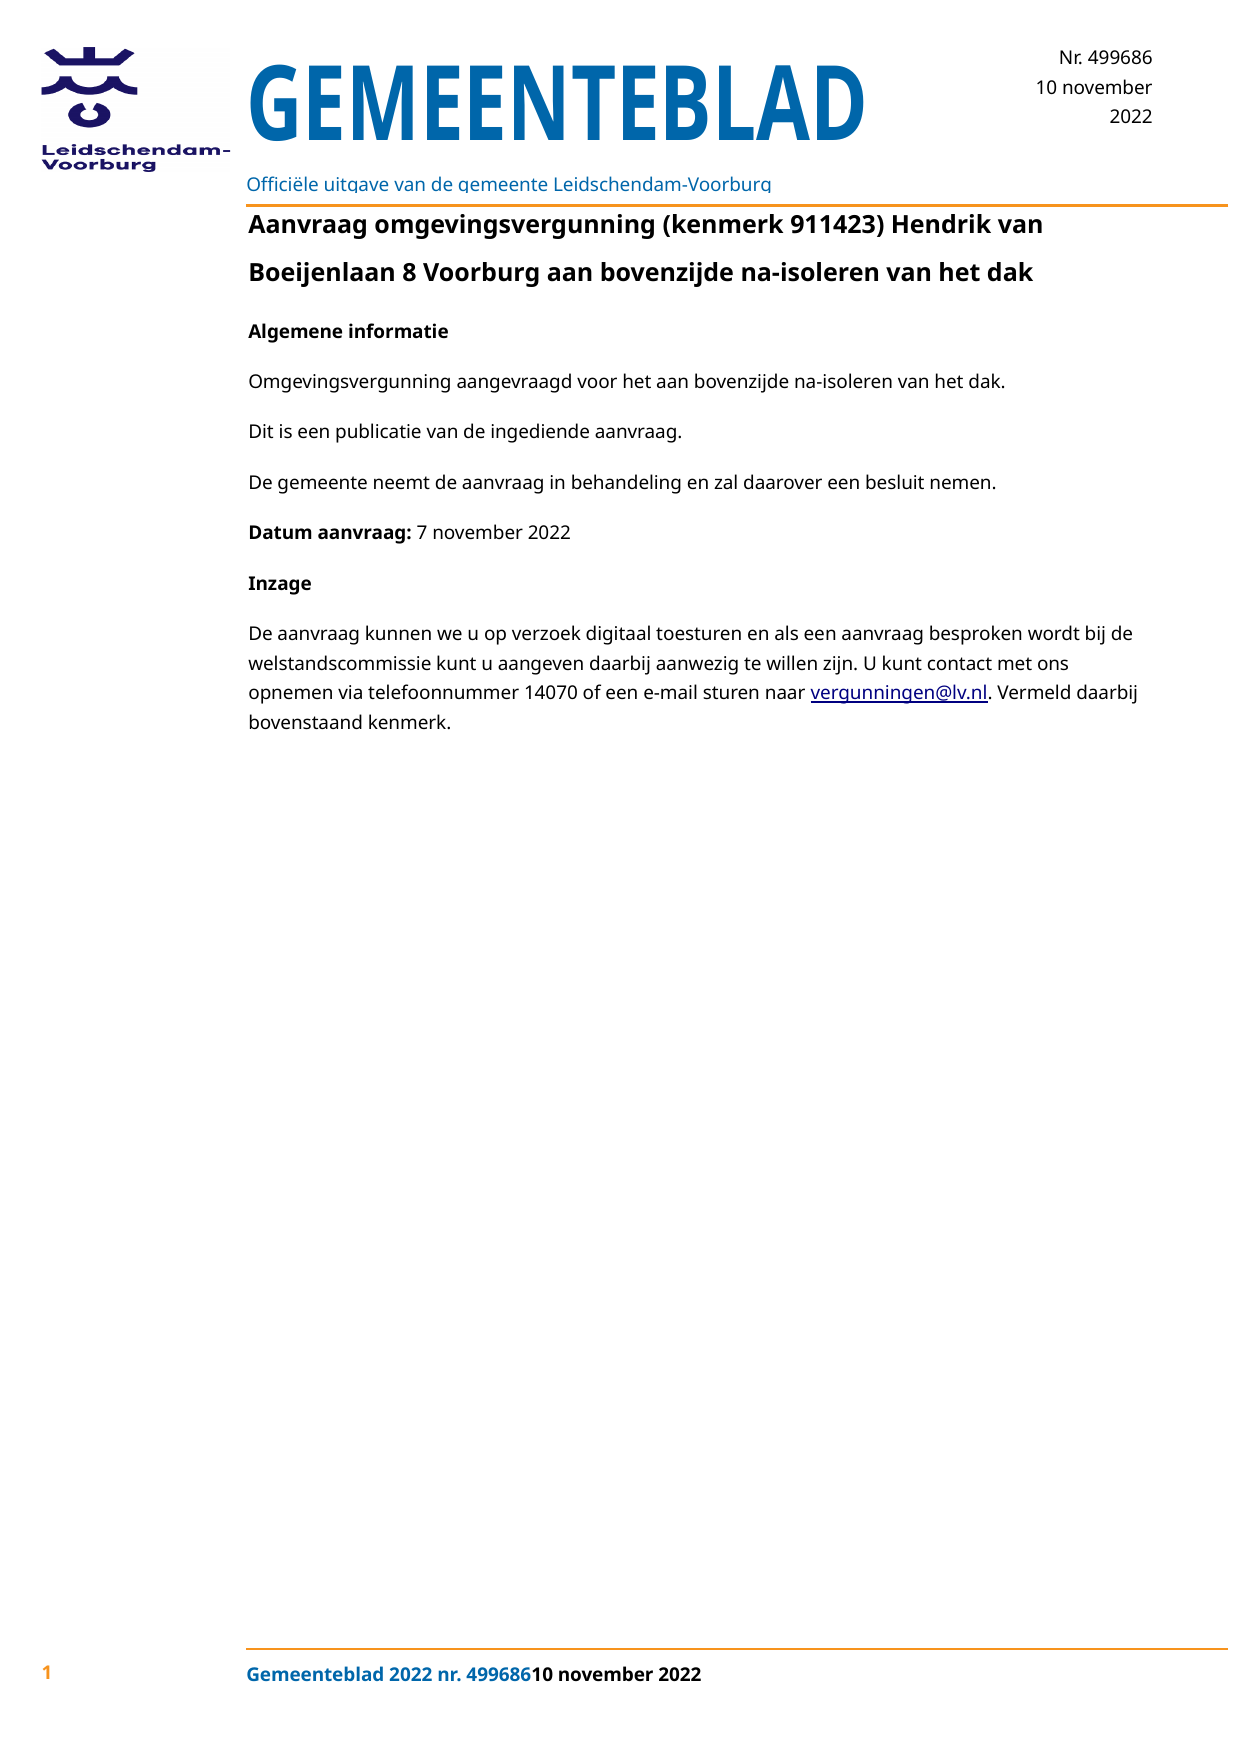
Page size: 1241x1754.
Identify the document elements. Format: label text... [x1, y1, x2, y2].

text Datum aanvraag: 7 november 2022 [248, 519, 1152, 545]
text Inzage [248, 570, 1152, 596]
text Omgevingsvergunning aangevraagd voor het aan bovenzijde na-isoleren van het dak. [248, 368, 1152, 394]
text De aanvraag kunnen we u op verzoek digitaal toesturen en als een aanvraag besproken wordt bij de welstandscommissie kunt u aangeven daarbij aanwezig te willen zijn. U kunt contact met ons opnemen via telefoonnummer 14070 of een e-mail sturen naar vergunningen@lv.nl. Vermeld daarbij bovenstaand kenmerk. [248, 620, 1152, 735]
text Dit is een publicatie van de ingediende aanvraag. [248, 419, 1152, 444]
text De gemeente neemt de aanvraag in behandeling en zal daarover een besluit nemen. [248, 469, 1152, 495]
picture [41, 47, 231, 172]
text Algemene informatie [248, 318, 1152, 344]
text Aanvraag omgevingsvergunning (kenmerk 911423) Hendrik van Boeijenlaan 8 Voorburg aan bovenzijde na-isoleren van het dak [248, 207, 1152, 288]
